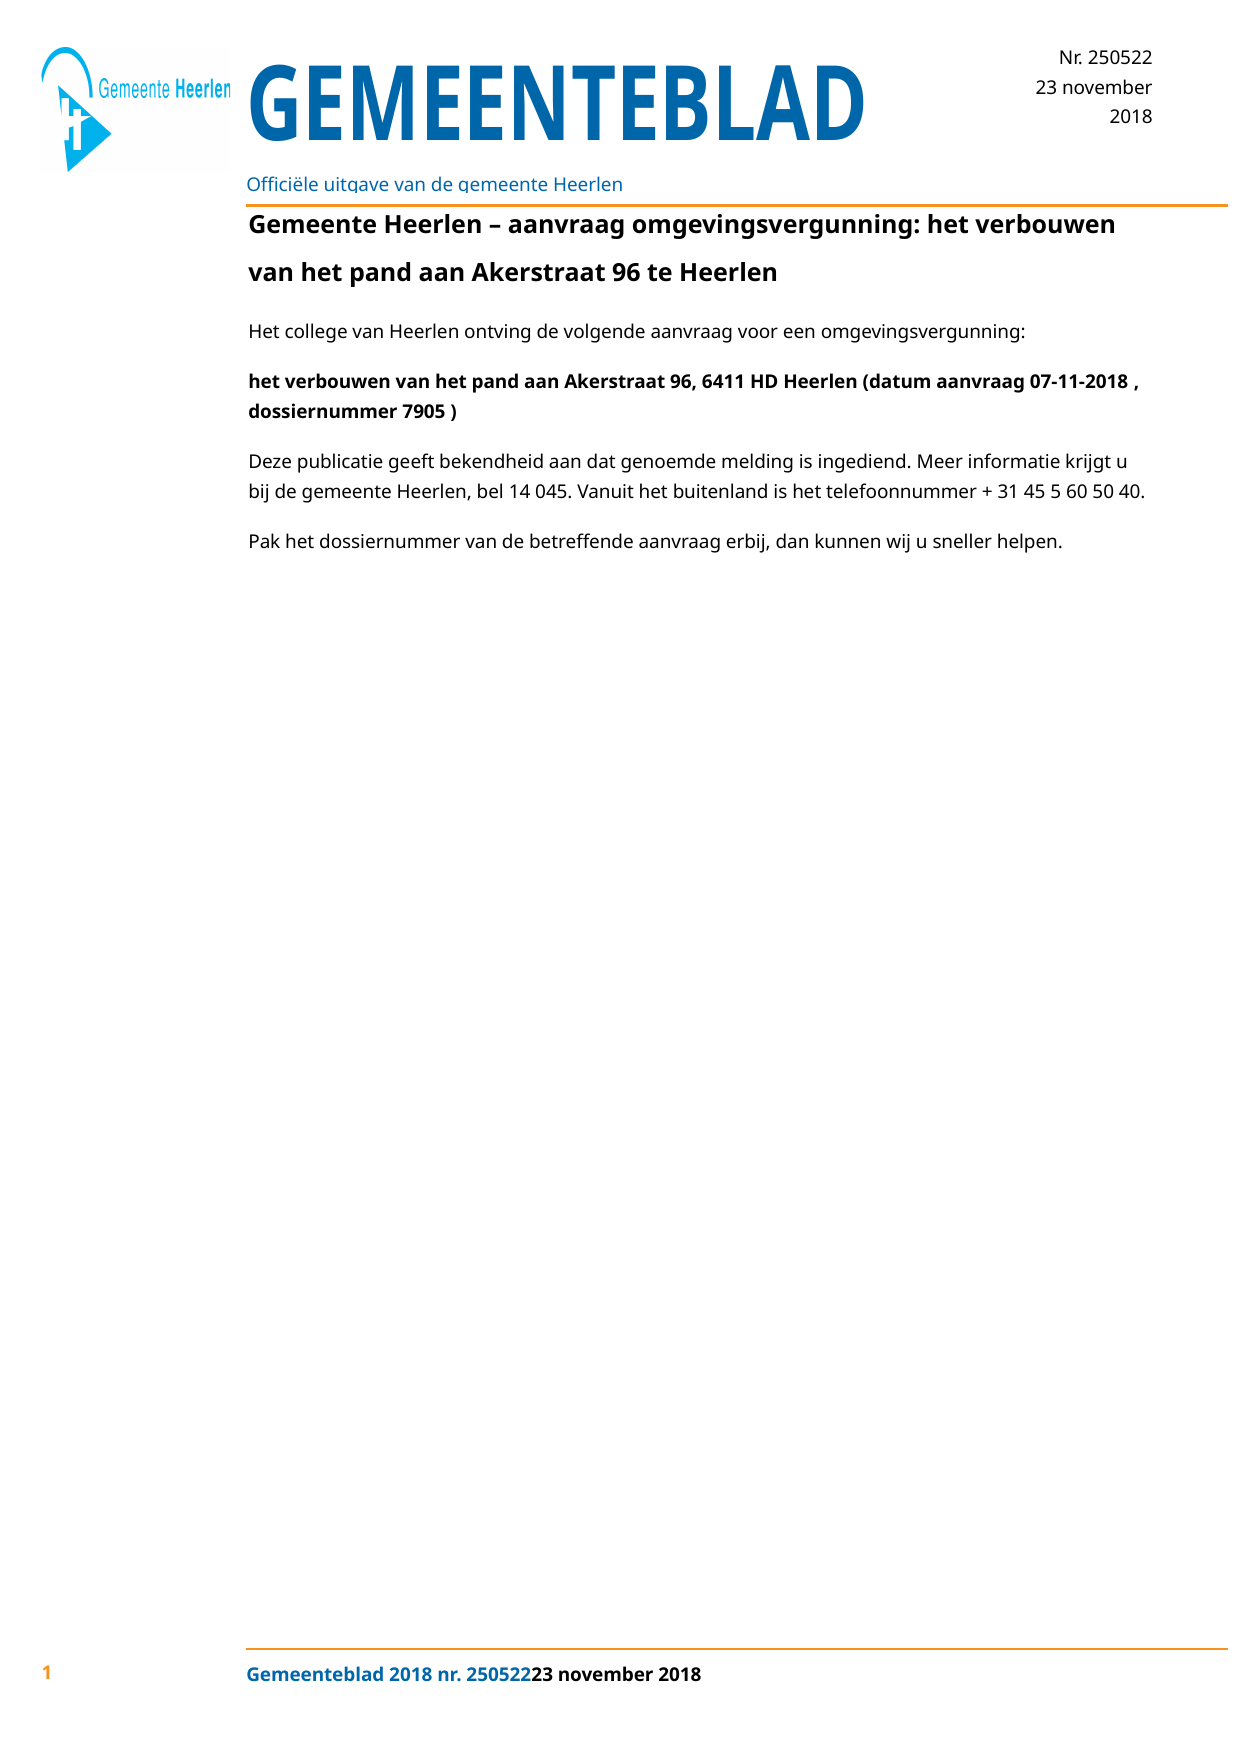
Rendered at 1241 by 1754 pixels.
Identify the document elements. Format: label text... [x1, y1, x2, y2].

text Het college van Heerlen ontving de volgende aanvraag voor een omgevingsvergunning: [248, 318, 1152, 344]
text Pak het dossiernummer van de betreffende aanvraag erbij, dan kunnen wij u sneller helpen. [248, 528, 1152, 554]
picture [41, 47, 58, 70]
picture [41, 47, 231, 172]
text Gemeente Heerlen – aanvraag omgevingsvergunning: het verbouwen van het pand aan Akerstraat 96 te Heerlen [248, 207, 1152, 288]
text Deze publicatie geeft bekendheid aan dat genoemde melding is ingediend. Meer informatie krijgt u bij de gemeente Heerlen, bel 14 045. Vanuit het buitenland is het telefoonnummer + 31 45 5 60 50 40. [248, 448, 1152, 504]
text het verbouwen van het pand aan Akerstraat 96, 6411 HD Heerlen (datum aanvraag 07-11-2018 , dossiernummer 7905 ) [248, 368, 1152, 424]
